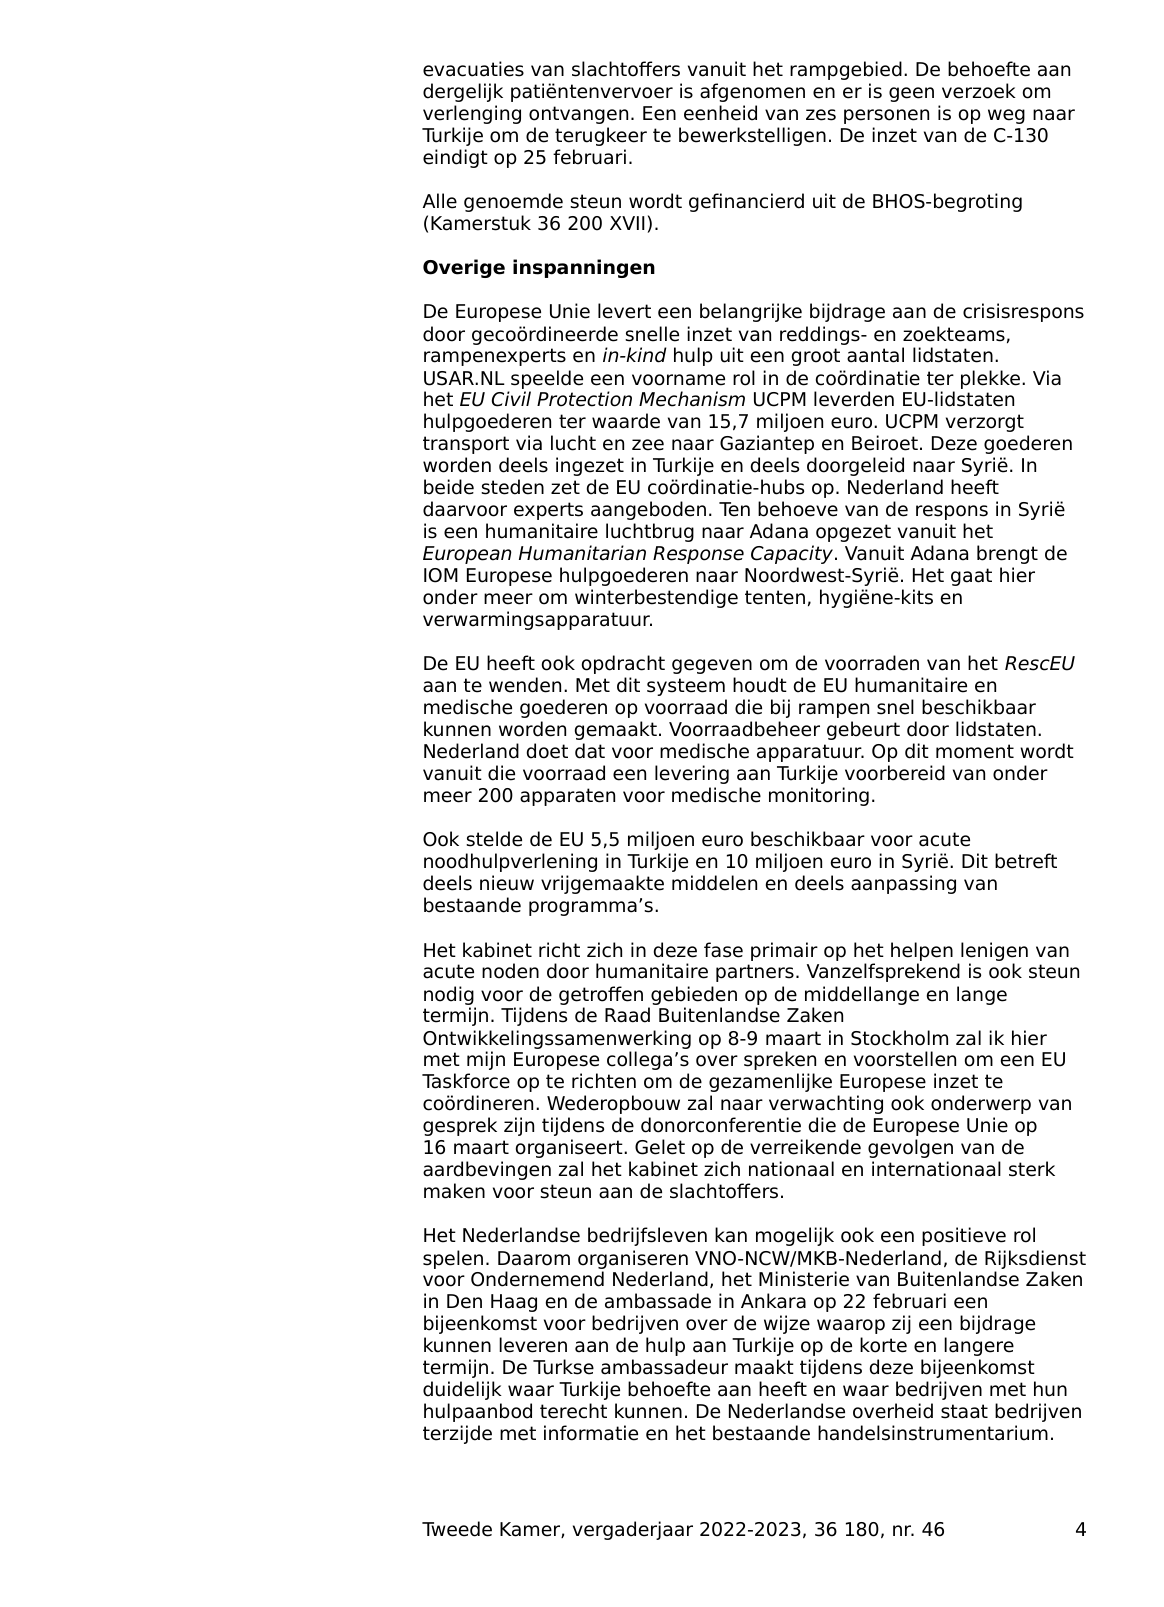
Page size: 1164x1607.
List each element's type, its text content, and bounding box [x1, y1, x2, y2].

text De Europese Unie levert een belangrijke bijdrage aan de crisisrespons door gecoördineerde snelle inzet van reddings- en zoekteams, rampenexperts en in-kind hulp uit een groot aantal lidstaten. USAR.NL speelde een voorname rol in de coördinatie ter plekke. Via het EU Civil Protection Mechanism UCPM leverden EU-lidstaten hulpgoederen ter waarde van 15,7 miljoen euro. UCPM verzorgt transport via lucht en zee naar Gaziantep en Beiroet. Deze goederen worden deels ingezet in Turkije en deels doorgeleid naar Syrië. In beide steden zet de EU coördinatie-hubs op. Nederland heeft daarvoor experts aangeboden. Ten behoeve van de respons in Syrië is een humanitaire luchtbrug naar Adana opgezet vanuit het European Humanitarian Response Capacity. Vanuit Adana brengt de IOM Europese hulpgoederen naar Noordwest-Syrië. Het gaat hier onder meer om winterbestendige tenten, hygiëne-kits en verwarmingsapparatuur. [422, 301, 1087, 631]
text De EU heeft ook opdracht gegeven om de voorraden van het RescEU aan te wenden. Met dit systeem houdt de EU humanitaire en medische goederen op voorraad die bij rampen snel beschikbaar kunnen worden gemaakt. Voorraadbeheer gebeurt door lidstaten. Nederland doet dat voor medische apparatuur. Op dit moment wordt vanuit die voorraad een levering aan Turkije voorbereid van onder meer 200 apparaten voor medische monitoring. [422, 653, 1087, 807]
text Het kabinet richt zich in deze fase primair op het helpen lenigen van acute noden door humanitaire partners. Vanzelfsprekend is ook steun nodig voor de getroffen gebieden op de middellange en lange termijn. Tijdens de Raad Buitenlandse Zaken Ontwikkelingssamenwerking op 8-9 maart in Stockholm zal ik hier met mijn Europese collega’s over spreken en voorstellen om een EU Taskforce op te richten om de gezamenlijke Europese inzet te coördineren. Wederopbouw zal naar verwachting ook onderwerp van gesprek zijn tijdens de donorconferentie die de Europese Unie op 16 maart organiseert. Gelet op de verreikende gevolgen van de aardbevingen zal het kabinet zich nationaal en internationaal sterk maken voor steun aan de slachtoffers. [422, 939, 1087, 1203]
subtitle Overige inspanningen [422, 257, 1087, 279]
text evacuaties van slachtoffers vanuit het rampgebied. De behoefte aan dergelijk patiëntenvervoer is afgenomen en er is geen verzoek om verlenging ontvangen. Een eenheid van zes personen is op weg naar Turkije om de terugkeer te bewerkstelligen. De inzet van de C-130 eindigt op 25 februari. [422, 59, 1087, 169]
text Ook stelde de EU 5,5 miljoen euro beschikbaar voor acute noodhulpverlening in Turkije en 10 miljoen euro in Syrië. Dit betreft deels nieuw vrijgemaakte middelen en deels aanpassing van bestaande programma’s. [422, 829, 1087, 917]
text Het Nederlandse bedrijfsleven kan mogelijk ook een positieve rol spelen. Daarom organiseren VNO-NCW/MKB-Nederland, de Rijksdienst voor Ondernemend Nederland, het Ministerie van Buitenlandse Zaken in Den Haag en de ambassade in Ankara op 22 februari een bijeenkomst voor bedrijven over de wijze waarop zij een bijdrage kunnen leveren aan de hulp aan Turkije op de korte en langere termijn. De Turkse ambassadeur maakt tijdens deze bijeenkomst duidelijk waar Turkije behoefte aan heeft en waar bedrijven met hun hulpaanbod terecht kunnen. De Nederlandse overheid staat bedrijven terzijde met informatie en het bestaande handelsinstrumentarium. [422, 1225, 1087, 1445]
text Alle genoemde steun wordt gefinancierd uit de BHOS-begroting (Kamerstuk 36 200 XVII). [422, 191, 1087, 235]
